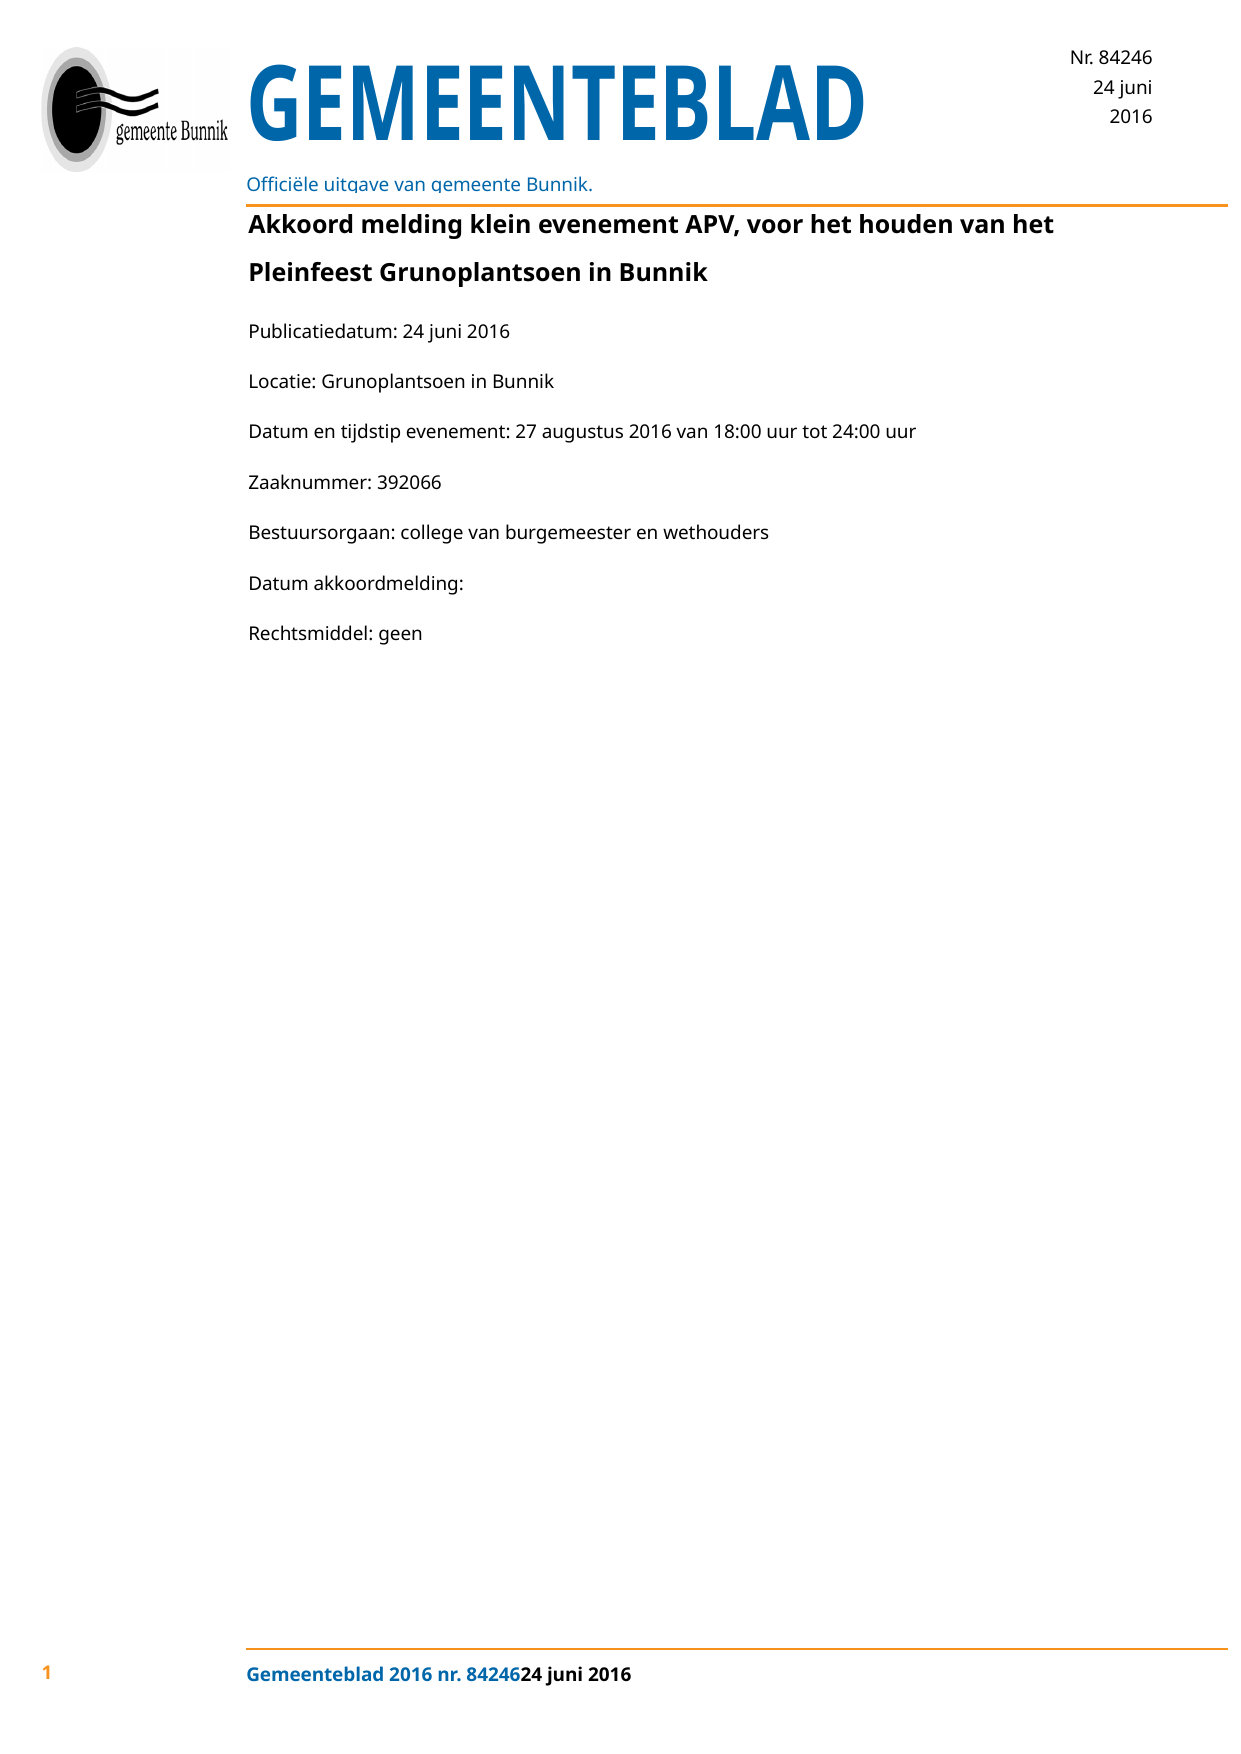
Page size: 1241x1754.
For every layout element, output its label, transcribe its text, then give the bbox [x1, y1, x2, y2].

text Akkoord melding klein evenement APV, voor het houden van het Pleinfeest Grunoplantsoen in Bunnik [248, 207, 1152, 288]
text Locatie: Grunoplantsoen in Bunnik [248, 368, 1152, 394]
text Publicatiedatum: 24 juni 2016 [248, 318, 1152, 344]
text Bestuursorgaan: college van burgemeester en wethouders [248, 519, 1152, 545]
picture [41, 47, 231, 172]
text Zaaknummer: 392066 [248, 469, 1152, 495]
text Datum akkoordmelding: [248, 570, 1152, 596]
text Rechtsmiddel: geen [248, 620, 1152, 646]
text Datum en tijdstip evenement: 27 augustus 2016 van 18:00 uur tot 24:00 uur [248, 419, 1152, 444]
